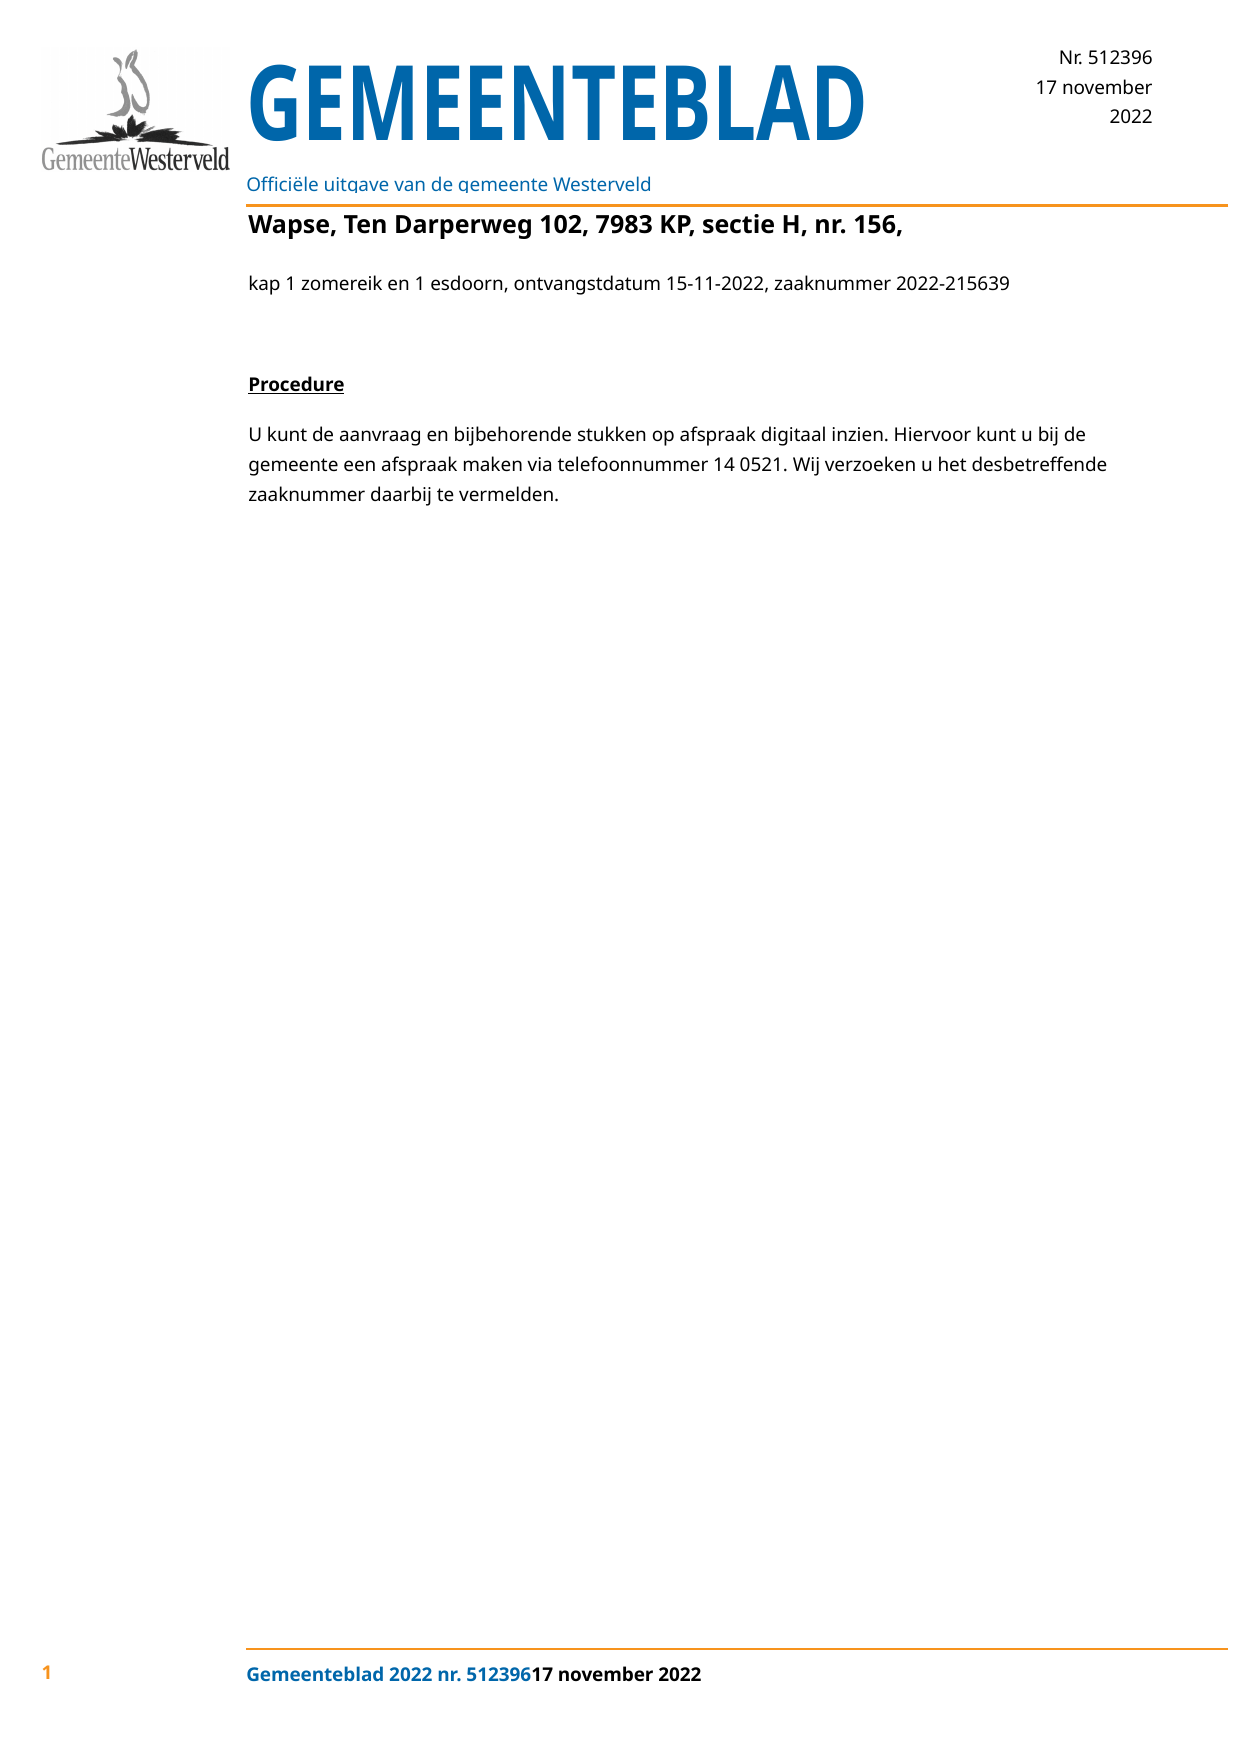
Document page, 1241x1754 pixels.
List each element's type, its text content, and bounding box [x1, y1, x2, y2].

text Procedure [248, 371, 1152, 397]
text U kunt de aanvraag en bijbehorende stukken op afspraak digitaal inzien. Hiervoor kunt u bij de gemeente een afspraak maken via telefoonnummer 14 0521. Wij verzoeken u het desbetreffende zaaknummer daarbij te vermelden. [248, 422, 1152, 506]
text Wapse, Ten Darperweg 102, 7983 KP, sectie H, nr. 156, [248, 207, 1152, 241]
picture [41, 47, 231, 172]
text kap 1 zomereik en 1 esdoorn, ontvangstdatum 15-11-2022, zaaknummer 2022-215639 [248, 270, 1152, 296]
